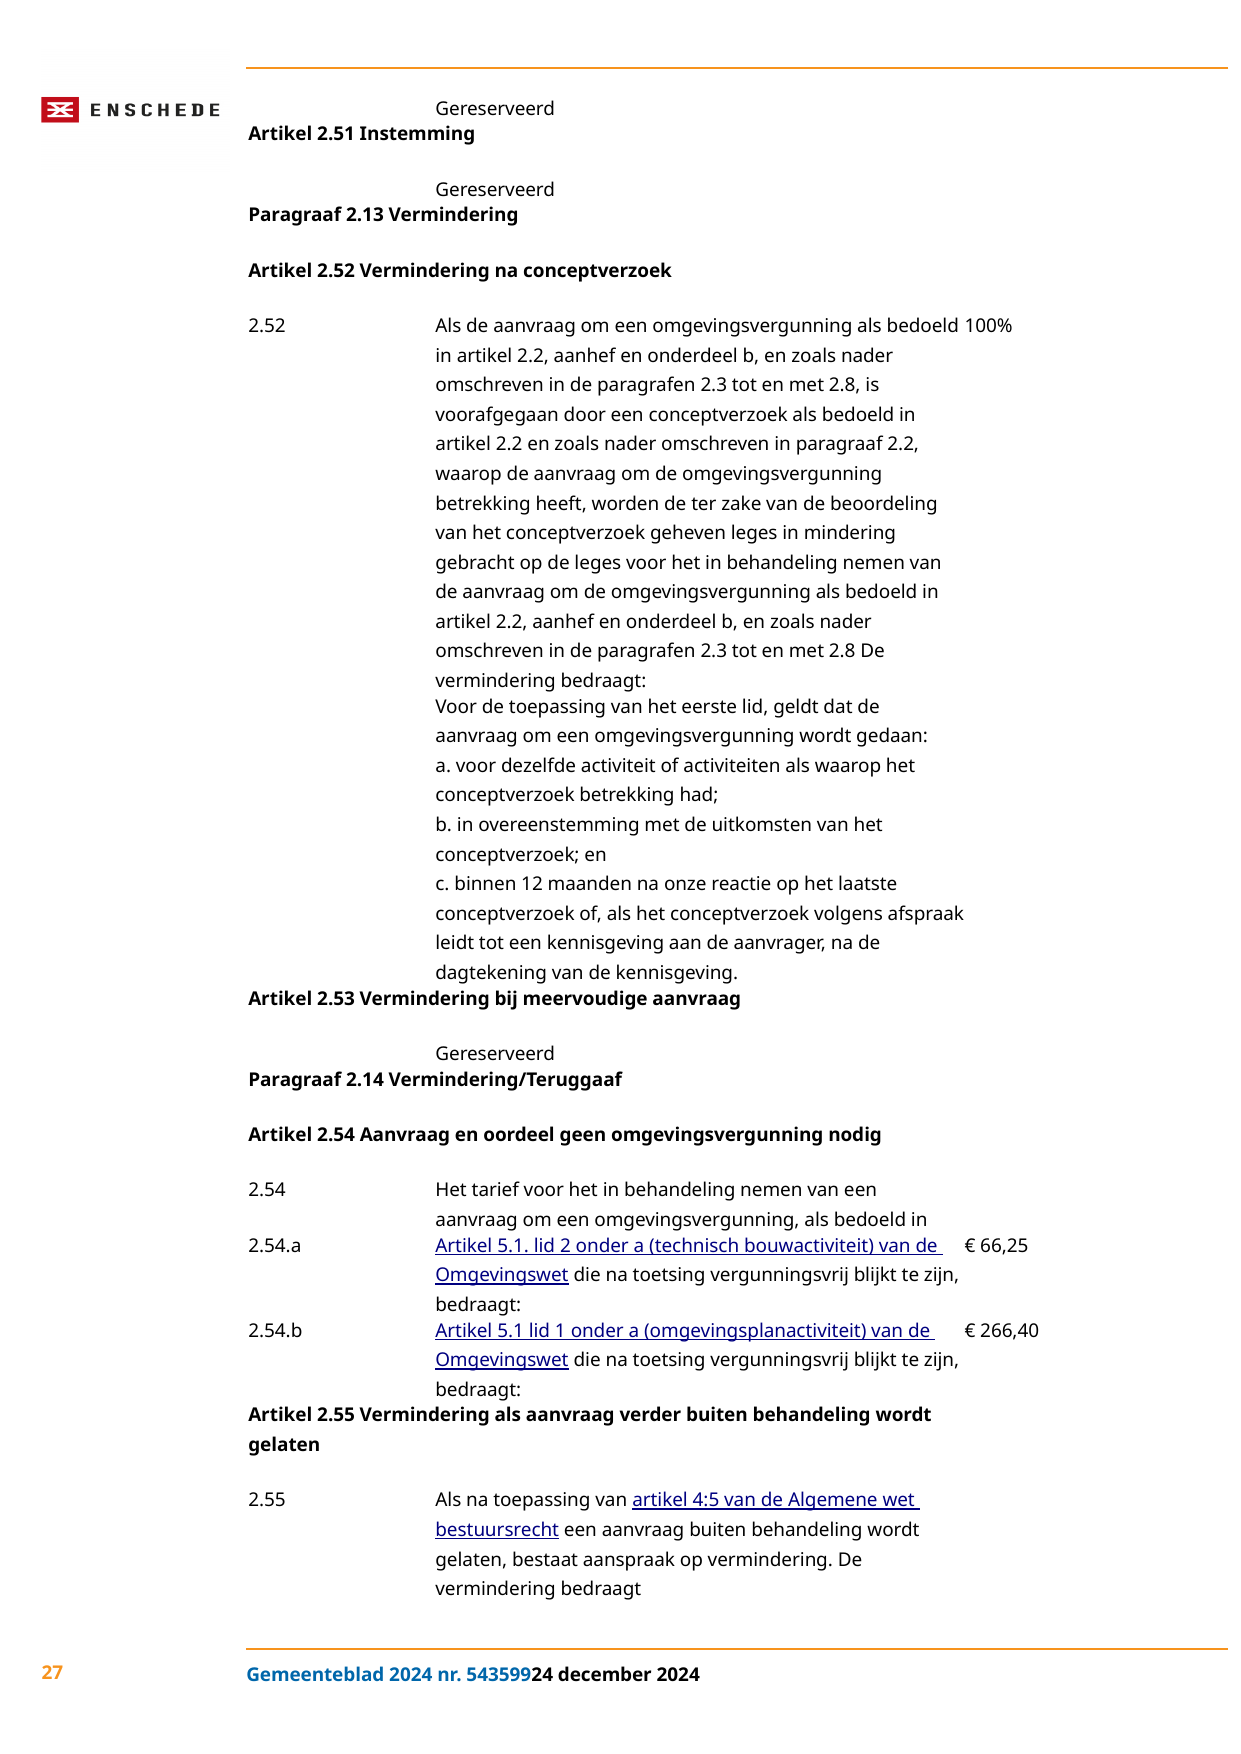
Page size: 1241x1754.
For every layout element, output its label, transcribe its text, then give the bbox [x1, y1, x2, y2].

table_cell [964, 1402, 1152, 1487]
table_cell [964, 1487, 1152, 1601]
table_cell [964, 985, 1152, 1040]
picture [41, 47, 231, 172]
table_cell [248, 176, 435, 202]
table_cell Artikel 2.53 Vermindering bij meervoudige aanvraag [248, 985, 964, 1040]
table_cell Artikel 2.55 Vermindering als aanvraag verder buiten behandeling wordt gelaten [248, 1402, 964, 1487]
table_cell [964, 257, 1152, 312]
table_cell Paragraaf 2.14 Vermindering/Teruggaaf [248, 1066, 964, 1121]
table_cell Artikel 2.51 Instemming [248, 121, 964, 176]
table_cell Artikel 5.1 lid 1 onder a (omgevingsplanactiviteit) van de Omgevingswet die na toetsing vergunningsvrij blijkt te zijn, bedraagt: [435, 1317, 964, 1402]
table_cell € 266,40 [964, 1317, 1152, 1402]
table_cell Artikel 5.1. lid 2 onder a (technisch bouwactiviteit) van de Omgevingswet die na toetsing vergunningsvrij blijkt te zijn, bedraagt: [435, 1232, 964, 1317]
table_cell Gereserveerd [435, 95, 964, 121]
table_cell 2.52 [248, 312, 435, 693]
table_cell [964, 693, 1152, 985]
table_cell Voor de toepassing van het eerste lid, geldt dat de aanvraag om een omgevingsvergunning wordt gedaan: a. voor dezelfde activiteit of activiteiten als waarop het conceptverzoek betrekking had; b. in overeenstemming met de uitkomsten van het conceptverzoek; en c. binnen 12 maanden na onze reactie op het laatste conceptverzoek of, als het conceptverzoek volgens afspraak leidt tot een kennisgeving aan de aanvrager, na de dagtekening van de kennisgeving. [435, 693, 964, 985]
table_cell [964, 202, 1152, 257]
table_cell Als na toepassing van artikel 4:5 van de Algemene wet bestuursrecht een aanvraag buiten behandeling wordt gelaten, bestaat aanspraak op vermindering. De vermindering bedraagt [435, 1487, 964, 1601]
table_cell € 66,25 [964, 1232, 1152, 1317]
table_cell 2.54.b [248, 1317, 435, 1402]
table_cell Paragraaf 2.13 Vermindering [248, 202, 964, 257]
table_cell [964, 1040, 1152, 1066]
table_cell [248, 693, 435, 985]
table_cell Als de aanvraag om een omgevingsvergunning als bedoeld in artikel 2.2, aanhef en onderdeel b, en zoals nader omschreven in de paragrafen 2.3 tot en met 2.8, is voorafgegaan door een conceptverzoek als bedoeld in artikel 2.2 en zoals nader omschreven in paragraaf 2.2, waarop de aanvraag om de omgevingsvergunning betrekking heeft, worden de ter zake van de beoordeling van het conceptverzoek geheven leges in mindering gebracht op de leges voor het in behandeling nemen van de aanvraag om de omgevingsvergunning als bedoeld in artikel 2.2, aanhef en onderdeel b, en zoals nader omschreven in de paragrafen 2.3 tot en met 2.8 De vermindering bedraagt: [435, 312, 964, 693]
table_cell [248, 95, 435, 121]
table_cell [964, 121, 1152, 176]
table_cell [964, 95, 1152, 121]
table_cell [964, 1177, 1152, 1232]
table_cell Artikel 2.54 Aanvraag en oordeel geen omgevingsvergunning nodig [248, 1121, 964, 1177]
table_cell 100% [964, 312, 1152, 693]
table_cell Gereserveerd [435, 1040, 964, 1066]
table_cell [964, 1066, 1152, 1121]
table_cell 2.55 [248, 1487, 435, 1601]
table_cell [248, 1040, 435, 1066]
table_cell Artikel 2.52 Vermindering na conceptverzoek [248, 257, 964, 312]
table_cell 2.54.a [248, 1232, 435, 1317]
table_cell Gereserveerd [435, 176, 964, 202]
table_cell 2.54 [248, 1177, 435, 1232]
table_cell [964, 176, 1152, 202]
table_cell [964, 1121, 1152, 1177]
table_cell Het tarief voor het in behandeling nemen van een aanvraag om een omgevingsvergunning, als bedoeld in [435, 1177, 964, 1232]
